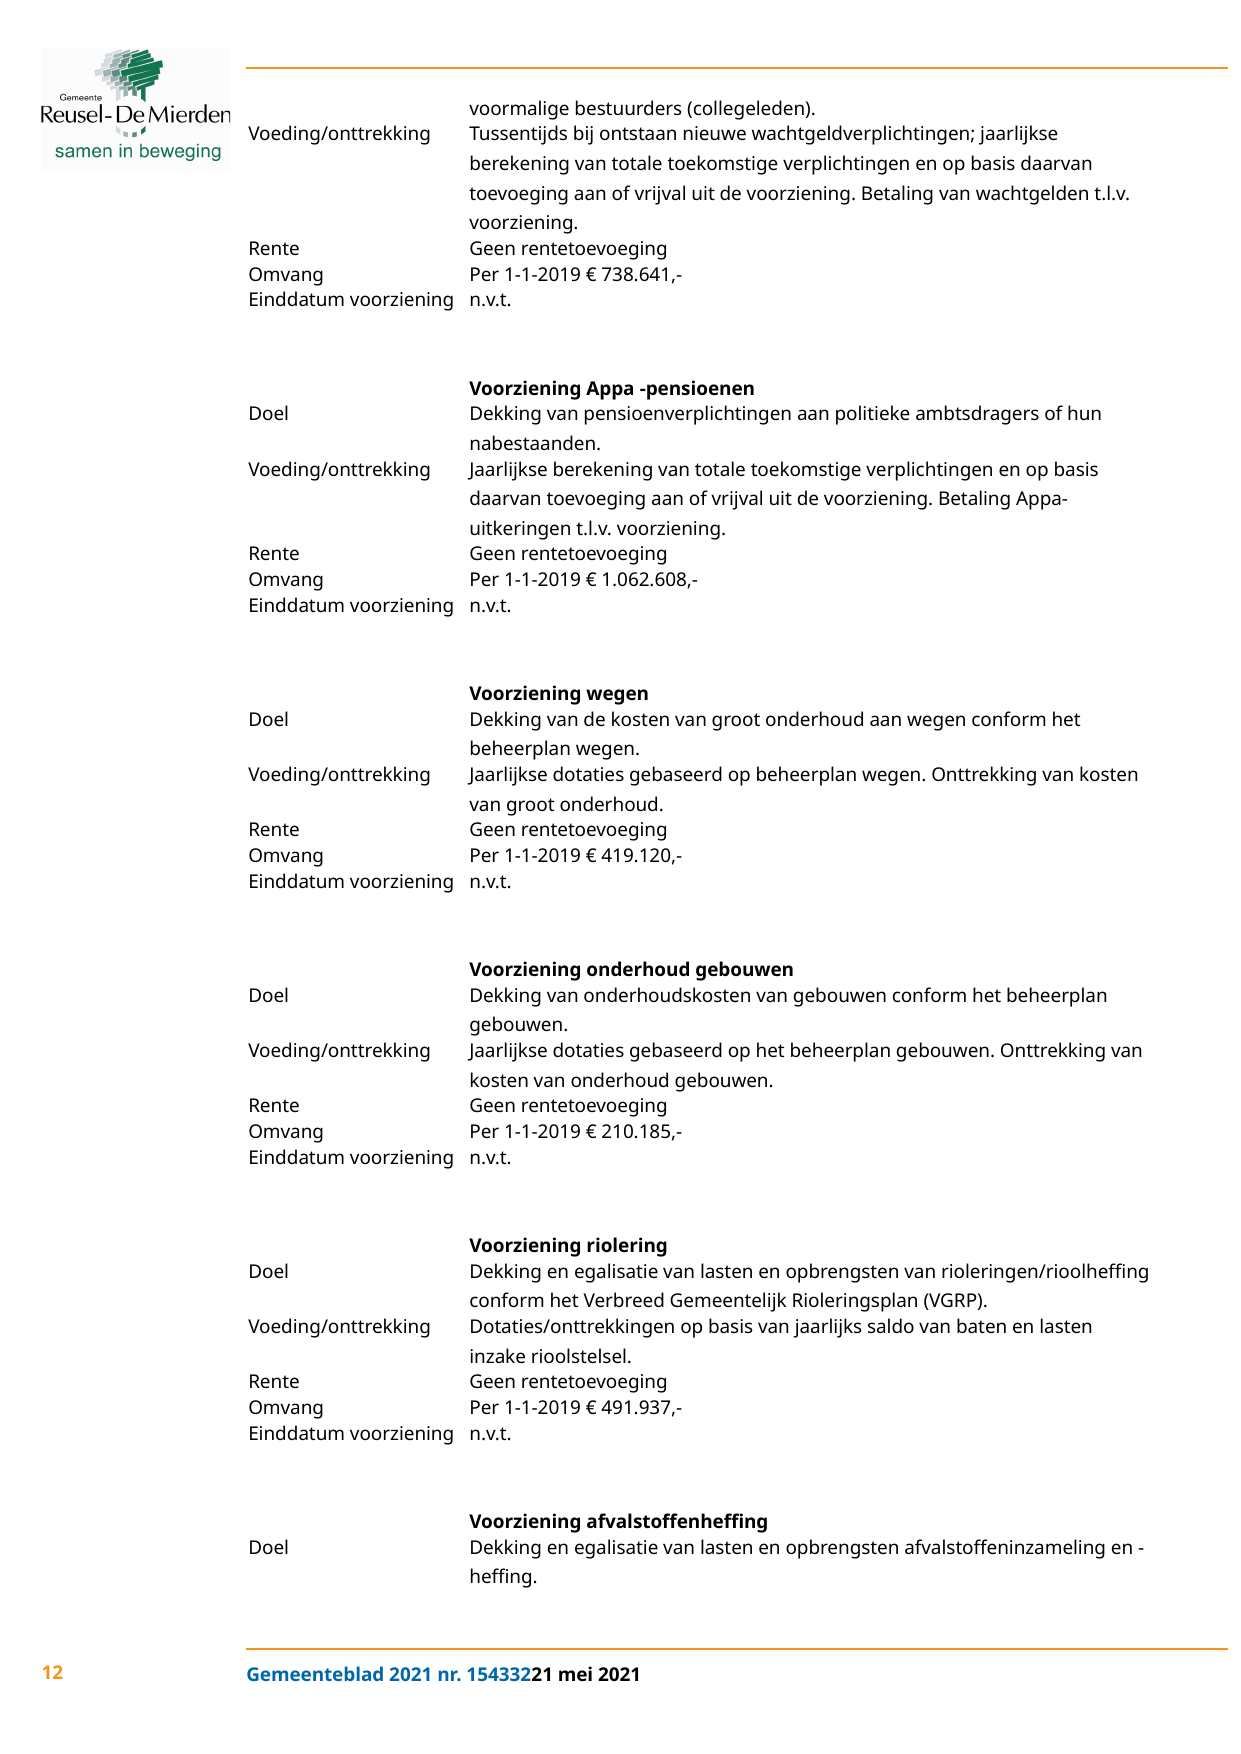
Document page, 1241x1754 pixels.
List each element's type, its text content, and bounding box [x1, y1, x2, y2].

table_cell Einddatum voorziening [248, 1144, 469, 1170]
table_header [248, 680, 469, 706]
table_cell Dekking van onderhoudskosten van gebouwen conform het beheerplan gebouwen. [469, 982, 1152, 1037]
table_cell Omvang [248, 1119, 469, 1144]
table_header Voorziening onderhoud gebouwen [469, 956, 1152, 982]
table_cell Rente [248, 817, 469, 842]
picture [41, 47, 231, 172]
table_header Voorziening Appa -pensioenen [469, 375, 1152, 400]
table_cell Jaarlijkse dotaties gebaseerd op het beheerplan gebouwen. Onttrekking van kosten van onderhoud gebouwen. [469, 1038, 1152, 1093]
table_cell Rente [248, 541, 469, 566]
table_cell Rente [248, 235, 469, 261]
table_cell n.v.t. [469, 1420, 1152, 1446]
table_cell Per 1-1-2019 € 210.185,- [469, 1119, 1152, 1144]
table_header [248, 956, 469, 982]
table_cell Omvang [248, 1395, 469, 1420]
table_cell n.v.t. [469, 592, 1152, 618]
table_cell Voeding/onttrekking [248, 1314, 469, 1369]
table_cell Voeding/onttrekking [248, 1038, 469, 1093]
table_cell Jaarlijkse berekening van totale toekomstige verplichtingen en op basis daarvan toevoeging aan of vrijval uit de voorziening. Betaling Appa-uitkeringen t.l.v. voorziening. [469, 456, 1152, 541]
table_cell Per 1-1-2019 € 419.120,- [469, 843, 1152, 868]
table_cell Per 1-1-2019 € 738.641,- [469, 261, 1152, 286]
table_cell Voeding/onttrekking [248, 761, 469, 817]
table_cell Rente [248, 1369, 469, 1394]
table_cell Einddatum voorziening [248, 868, 469, 894]
table_header [248, 1233, 469, 1258]
table_cell Omvang [248, 566, 469, 592]
table_cell Voeding/onttrekking [248, 121, 469, 235]
table_header [248, 1509, 469, 1534]
table_cell Rente [248, 1093, 469, 1118]
table_cell Dotaties/onttrekkingen op basis van jaarlijks saldo van baten en lasten inzake rioolstelsel. [469, 1314, 1152, 1369]
table_cell Doel [248, 706, 469, 761]
table_cell Einddatum voorziening [248, 286, 469, 312]
table_cell Dekking van pensioenverplichtingen aan politieke ambtsdragers of hun nabestaanden. [469, 400, 1152, 456]
table_cell Dekking van de kosten van groot onderhoud aan wegen conform het beheerplan wegen. [469, 706, 1152, 761]
table_header Voorziening afvalstoffenheffing [469, 1509, 1152, 1534]
table_cell Doel [248, 1534, 469, 1589]
table_cell Geen rentetoevoeging [469, 235, 1152, 261]
table_cell Dekking en egalisatie van lasten en opbrengsten afvalstoffeninzameling en -heffing. [469, 1534, 1152, 1589]
table_cell Dekking en egalisatie van lasten en opbrengsten van rioleringen/rioolheffing conform het Verbreed Gemeentelijk Rioleringsplan (VGRP). [469, 1258, 1152, 1313]
table_cell Geen rentetoevoeging [469, 1369, 1152, 1394]
table_cell Einddatum voorziening [248, 1420, 469, 1446]
table_header Voorziening wegen [469, 680, 1152, 706]
table_header [248, 375, 469, 400]
table_cell Doel [248, 400, 469, 456]
table_cell Omvang [248, 843, 469, 868]
table_cell [248, 95, 469, 121]
table_cell n.v.t. [469, 868, 1152, 894]
table_cell Omvang [248, 261, 469, 286]
table_cell n.v.t. [469, 286, 1152, 312]
table_cell Geen rentetoevoeging [469, 817, 1152, 842]
table_cell Jaarlijkse dotaties gebaseerd op beheerplan wegen. Onttrekking van kosten van groot onderhoud. [469, 761, 1152, 817]
table_cell Tussentijds bij ontstaan nieuwe wachtgeldverplichtingen; jaarlijkse berekening van totale toekomstige verplichtingen en op basis daarvan toevoeging aan of vrijval uit de voorziening. Betaling van wachtgelden t.l.v. voorziening. [469, 121, 1152, 235]
table_cell Doel [248, 982, 469, 1037]
table_cell Doel [248, 1258, 469, 1313]
table_cell Geen rentetoevoeging [469, 541, 1152, 566]
table_cell Geen rentetoevoeging [469, 1093, 1152, 1118]
table_header Voorziening riolering [469, 1233, 1152, 1258]
table_cell Per 1-1-2019 € 1.062.608,- [469, 566, 1152, 592]
table_cell Einddatum voorziening [248, 592, 469, 618]
table_cell voormalige bestuurders (collegeleden). [469, 95, 1152, 121]
table_cell Voeding/onttrekking [248, 456, 469, 541]
table_cell n.v.t. [469, 1144, 1152, 1170]
table_cell Per 1-1-2019 € 491.937,- [469, 1395, 1152, 1420]
